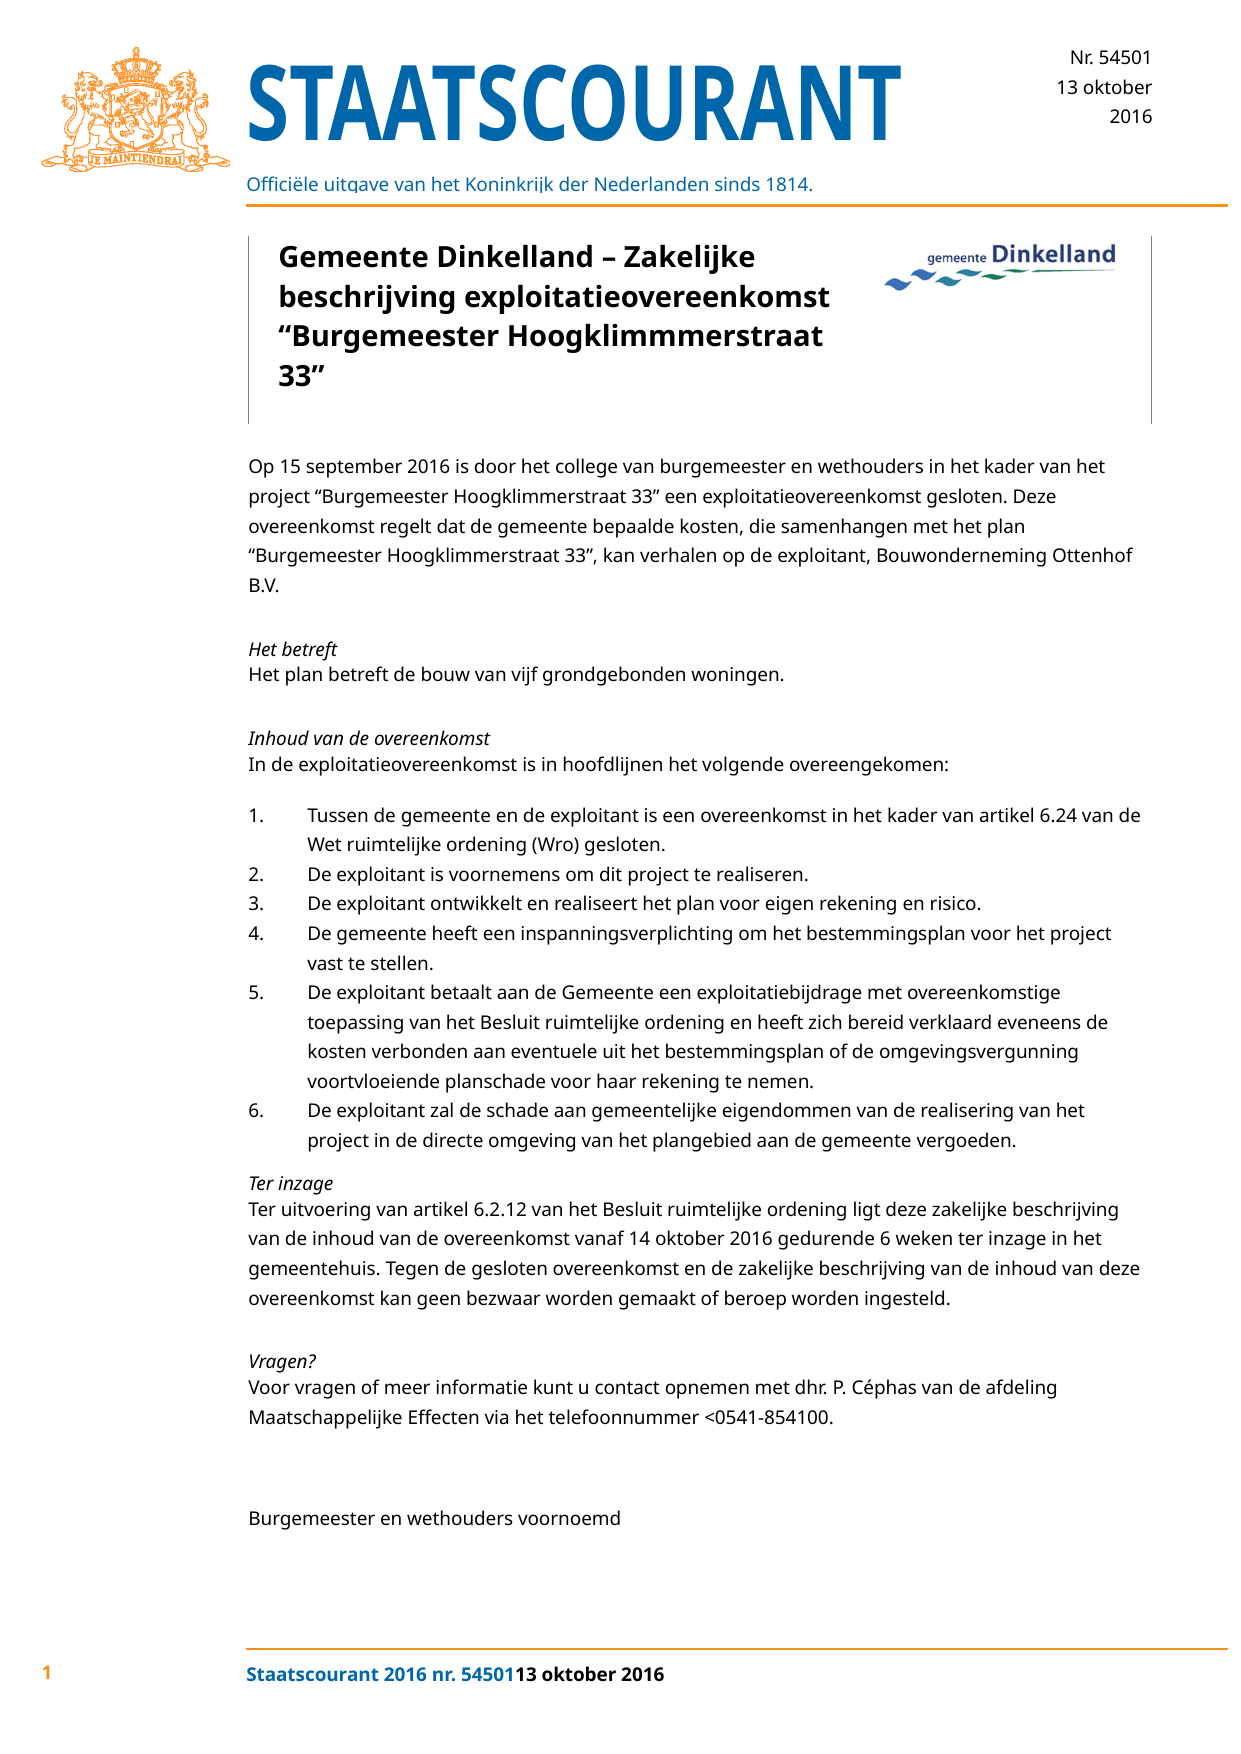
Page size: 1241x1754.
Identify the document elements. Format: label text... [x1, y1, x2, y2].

picture [882, 236, 1119, 296]
text In de exploitatieovereenkomst is in hoofdlijnen het volgende overeengekomen: [248, 751, 1152, 777]
text Ter uitvoering van artikel 6.2.12 van het Besluit ruimtelijke ordening ligt deze zakelijke beschrijving van de inhoud van de overeenkomst vanaf 14 oktober 2016 gedurende 6 weken ter inzage in het gemeentehuis. Tegen de gesloten overeenkomst en de zakelijke beschrijving van de inhoud van deze overeenkomst kan geen bezwaar worden gemaakt of beroep worden ingesteld. [248, 1196, 1152, 1311]
text Inhoud van de overeenkomst [248, 726, 1152, 751]
picture [41, 47, 231, 172]
text Voor vragen of meer informatie kunt u contact opnemen met dhr. P. Céphas van de afdeling Maatschappelijke Effecten via het telefoonnummer <0541-854100. [248, 1374, 1152, 1430]
table_header [850, 236, 1151, 424]
text Het plan betreft de bouw van vijf grondgebonden woningen. [248, 662, 1152, 687]
text Burgemeester en wethouders voornoemd [248, 1505, 1152, 1531]
list De exploitant zal de schade aan gemeentelijke eigendommen van de realisering van het project in de directe omgeving van het plangebied aan de gemeente vergoeden. [248, 1098, 1152, 1153]
table_header Gemeente Dinkelland – Zakelijke beschrijving exploitatieovereenkomst “Burgemeester Hoogklimmmerstraat 33” [249, 236, 850, 424]
list De gemeente heeft een inspanningsverplichting om het bestemmingsplan voor het project vast te stellen. [248, 920, 1152, 975]
list Tussen de gemeente en de exploitant is een overeenkomst in het kader van artikel 6.24 van de Wet ruimtelijke ordening (Wro) gesloten. [248, 802, 1152, 857]
text Ter inzage [248, 1170, 1152, 1196]
list De exploitant ontwikkelt en realiseert het plan voor eigen rekening en risico. [248, 891, 1152, 916]
text Het betreft [248, 636, 1152, 662]
text Op 15 september 2016 is door het college van burgemeester en wethouders in het kader van het project “Burgemeester Hoogklimmerstraat 33” een exploitatieovereenkomst gesloten. Deze overeenkomst regelt dat de gemeente bepaalde kosten, die samenhangen met het plan “Burgemeester Hoogklimmerstraat 33”, kan verhalen op de exploitant, Bouwonderneming Ottenhof B.V. [248, 454, 1152, 598]
list De exploitant is voornemens om dit project te realiseren. [248, 861, 1152, 887]
list De exploitant betaalt aan de Gemeente een exploitatiebijdrage met overeenkomstige toepassing van het Besluit ruimtelijke ordening en heeft zich bereid verklaard eveneens de kosten verbonden aan eventuele uit het bestemmingsplan of de omgevingsvergunning voortvloeiende planschade voor haar rekening te nemen. [248, 979, 1152, 1094]
text Vragen? [248, 1349, 1152, 1374]
